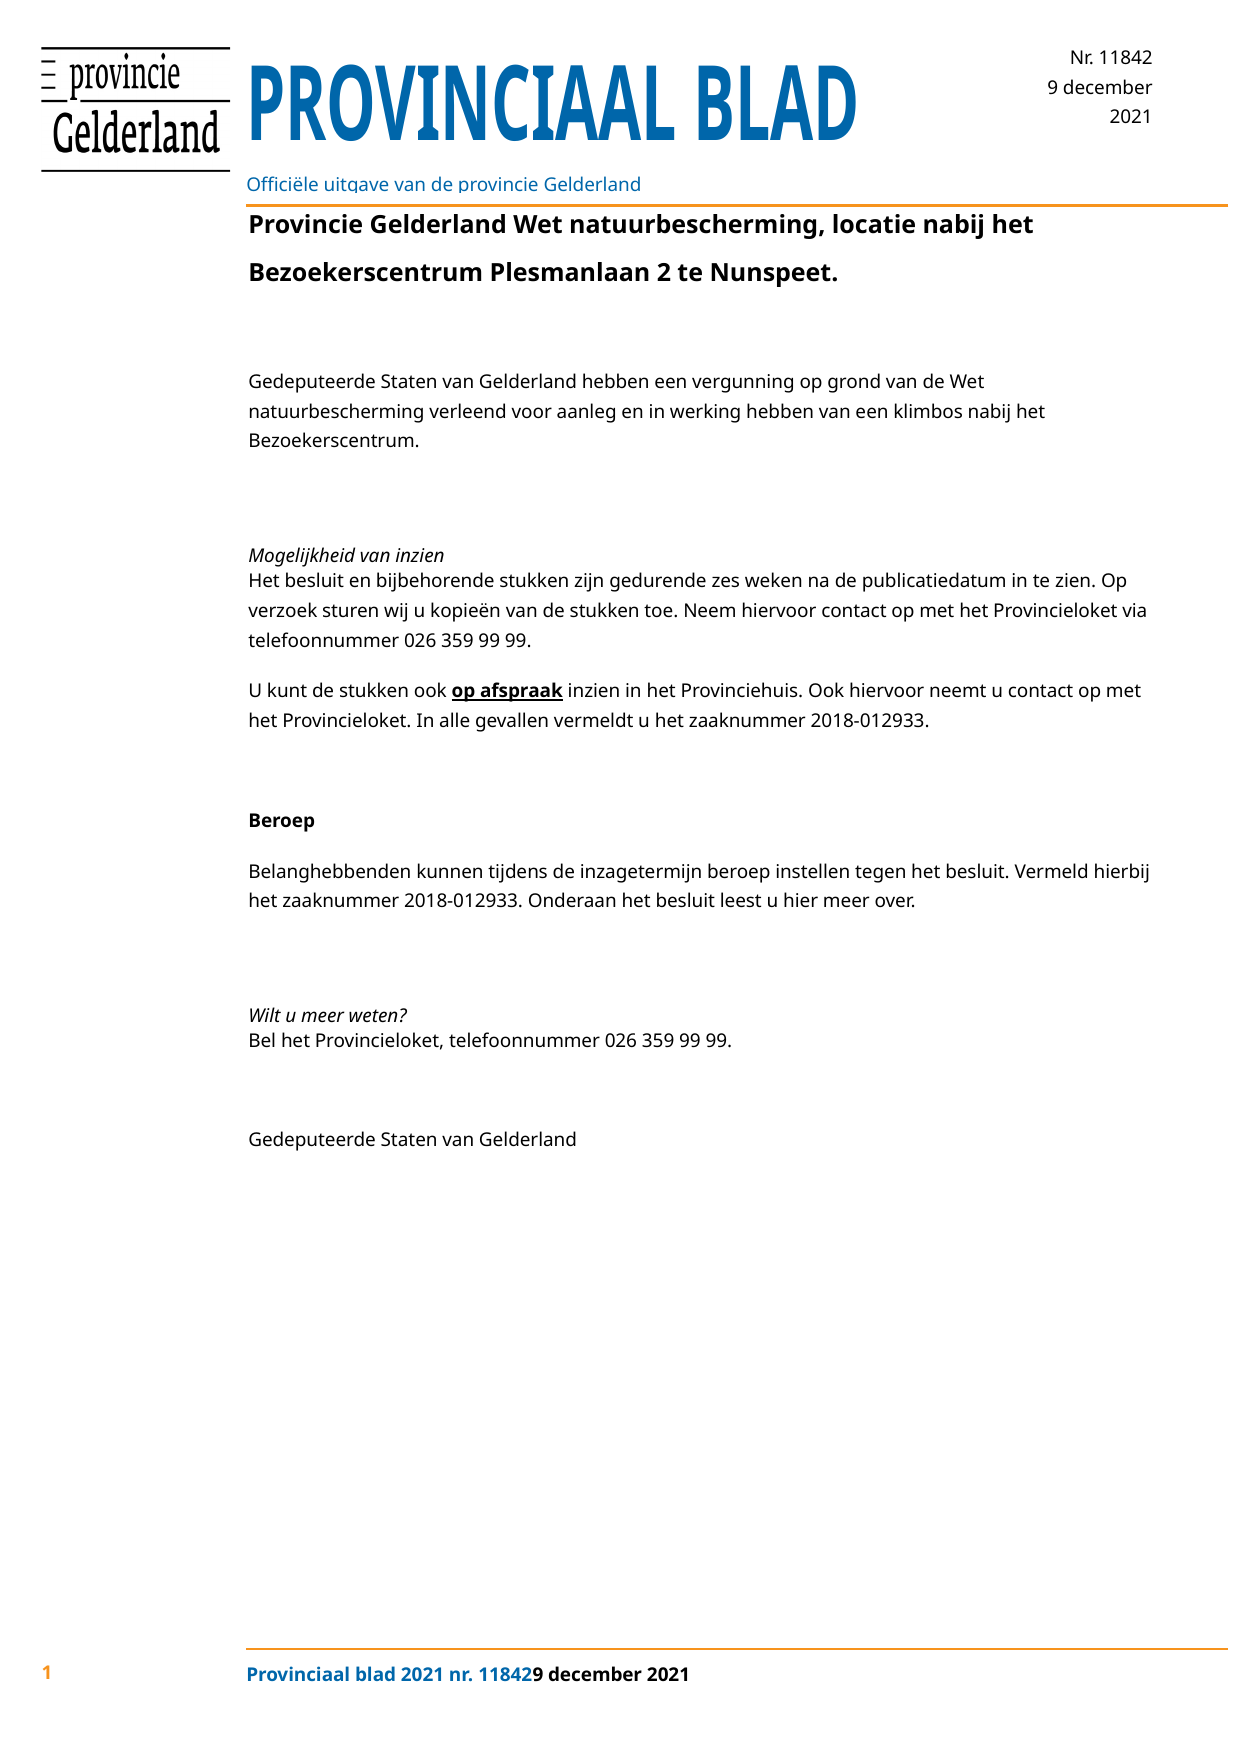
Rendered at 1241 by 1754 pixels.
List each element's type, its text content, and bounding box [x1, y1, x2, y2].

text Het besluit en bijbehorende stukken zijn gedurende zes weken na de publicatiedatum in te zien. Op verzoek sturen wij u kopieën van de stukken toe. Neem hiervoor contact op met het Provincieloket via telefoonnummer 026 359 99 99. [248, 568, 1152, 652]
text Gedeputeerde Staten van Gelderland hebben een vergunning op grond van de Wet natuurbescherming verleend voor aanleg en in werking hebben van een klimbos nabij het Bezoekerscentrum. [248, 368, 1152, 453]
text Mogelijkheid van inzien [248, 542, 1152, 568]
text Bel het Provincieloket, telefoonnummer 026 359 99 99. [248, 1028, 1152, 1053]
text Gedeputeerde Staten van Gelderland [248, 1126, 1152, 1152]
text Belanghebbenden kunnen tijdens de inzagetermijn beroep instellen tegen het besluit. Vermeld hierbij het zaaknummer 2018-012933. Onderaan het besluit leest u hier meer over. [248, 858, 1152, 913]
text Wilt u meer weten? [248, 1002, 1152, 1028]
picture [41, 47, 231, 172]
text Beroep [248, 808, 1152, 833]
text Provincie Gelderland Wet natuurbescherming, locatie nabij het Bezoekerscentrum Plesmanlaan 2 te Nunspeet. [248, 207, 1152, 288]
text U kunt de stukken ook op afspraak inzien in het Provinciehuis. Ook hiervoor neemt u contact op met het Provincieloket. In alle gevallen vermeldt u het zaaknummer 2018-012933. [248, 677, 1152, 732]
